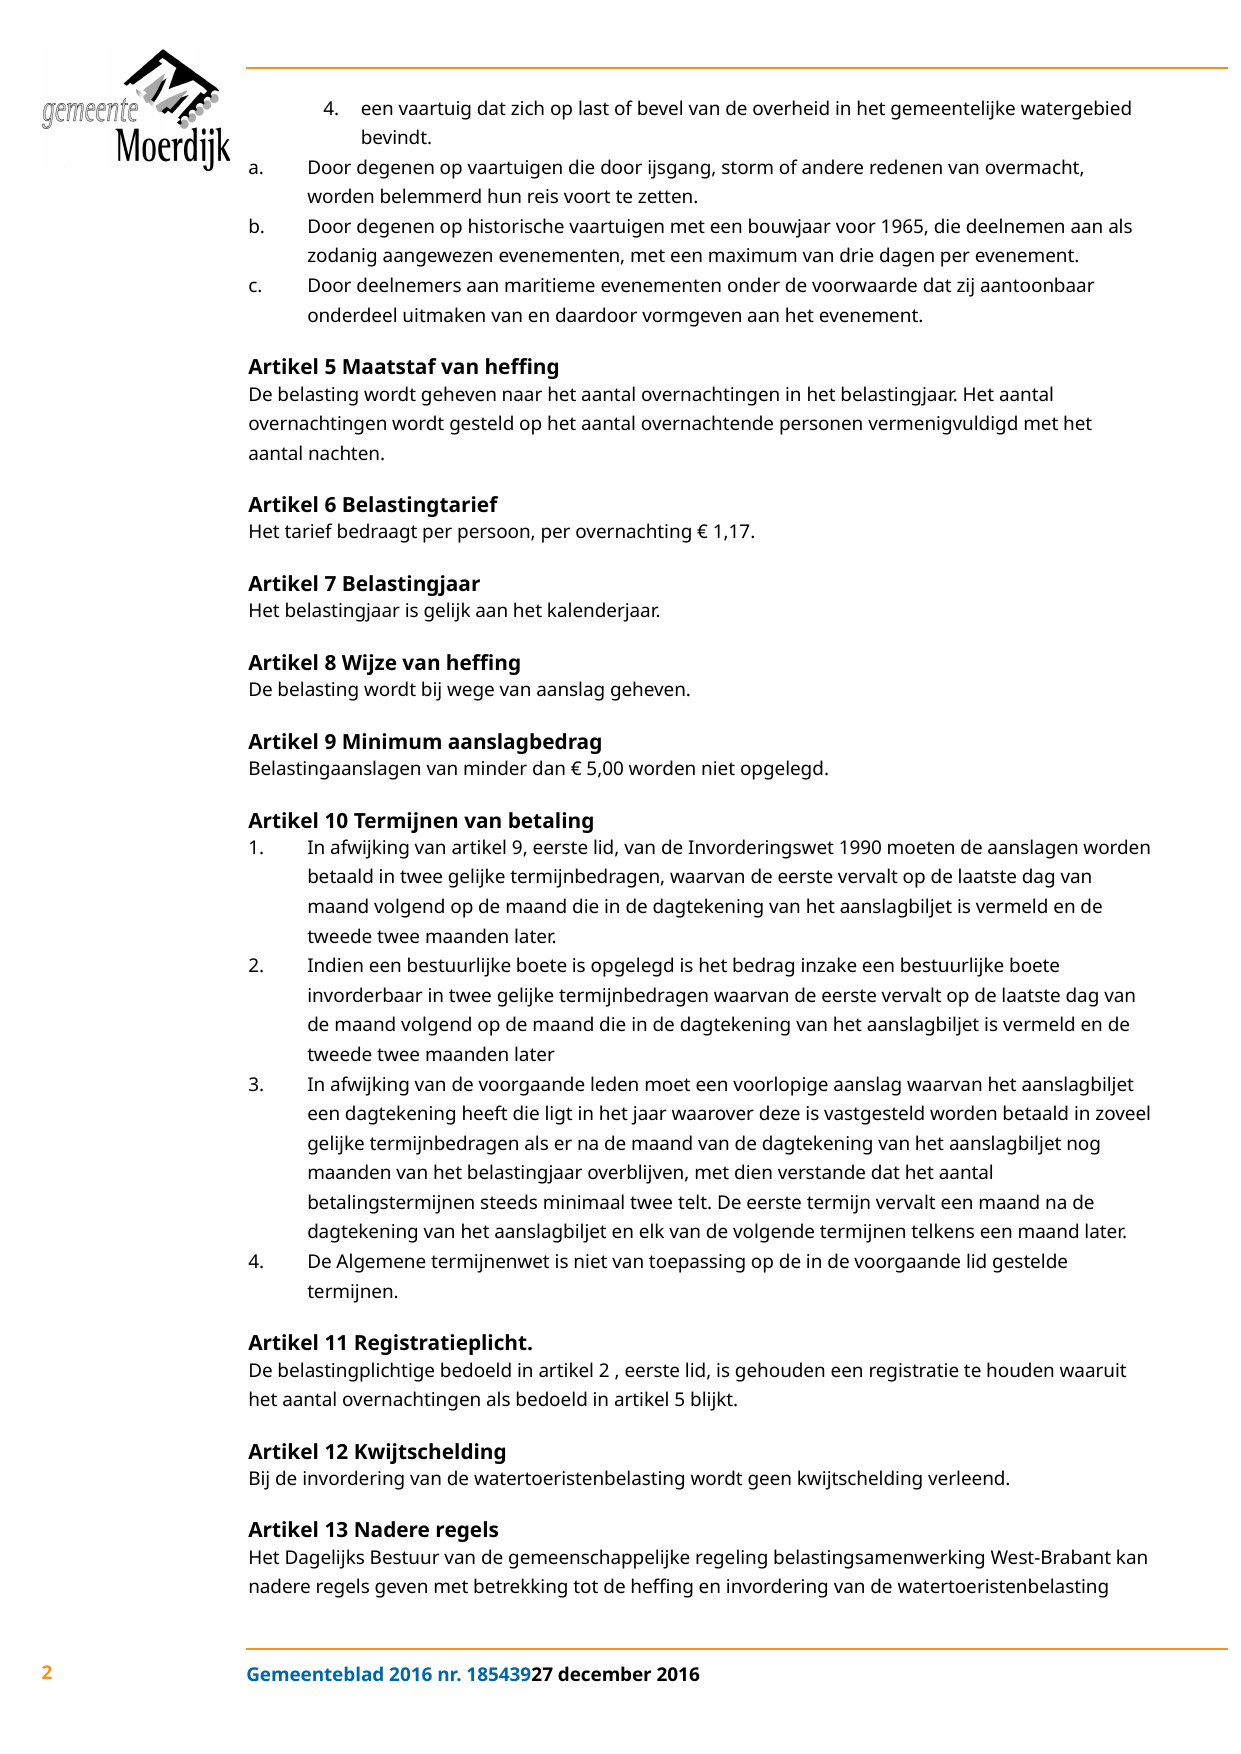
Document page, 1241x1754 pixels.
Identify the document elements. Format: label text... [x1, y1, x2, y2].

list Door degenen op vaartuigen die door ijsgang, storm of andere redenen van overmacht, worden belemmerd hun reis voort te zetten. [248, 154, 1152, 209]
text Artikel 5 Maatstaf van heffing [248, 352, 1152, 381]
list Indien een bestuurlijke boete is opgelegd is het bedrag inzake een bestuurlijke boete invorderbaar in twee gelijke termijnbedragen waarvan de eerste vervalt op de laatste dag van de maand volgend op de maand die in de dagtekening van het aanslagbiljet is vermeld en de tweede twee maanden later [248, 952, 1152, 1067]
list een vaartuig dat zich op last of bevel van de overheid in het gemeentelijke watergebied bevindt. [323, 95, 1152, 150]
text De belasting wordt geheven naar het aantal overnachtingen in het belastingjaar. Het aantal overnachtingen wordt gesteld op het aantal overnachtende personen vermenigvuldigd met het aantal nachten. [248, 381, 1152, 466]
text Artikel 11 Registratieplicht. [248, 1328, 1152, 1357]
text Het Dagelijks Bestuur van de gemeenschappelijke regeling belastingsamenwerking West-Brabant kan nadere regels geven met betrekking tot de heffing en invordering van de watertoeristenbelasting [248, 1544, 1152, 1599]
text Artikel 7 Belastingjaar [248, 569, 1152, 598]
list Door degenen op historische vaartuigen met een bouwjaar voor 1965, die deelnemen aan als zodanig aangewezen evenementen, met een maximum van drie dagen per evenement. [248, 213, 1152, 268]
text De belasting wordt bij wege van aanslag geheven. [248, 676, 1152, 702]
text Artikel 8 Wijze van heffing [248, 648, 1152, 676]
text Het tarief bedraagt per persoon, per overnachting € 1,17. [248, 519, 1152, 544]
list De Algemene termijnenwet is niet van toepassing op de in de voorgaande lid gestelde termijnen. [248, 1248, 1152, 1304]
text Artikel 9 Minimum aanslagbedrag [248, 727, 1152, 755]
list In afwijking van artikel 9, eerste lid, van de Invorderingswet 1990 moeten de aanslagen worden betaald in twee gelijke termijnbedragen, waarvan de eerste vervalt op de laatste dag van maand volgend op de maand die in de dagtekening van het aanslagbiljet is vermeld en de tweede twee maanden later. [248, 834, 1152, 949]
picture [41, 47, 231, 172]
text De belastingplichtige bedoeld in artikel 2 , eerste lid, is gehouden een registratie te houden waaruit het aantal overnachtingen als bedoeld in artikel 5 blijkt. [248, 1357, 1152, 1412]
text Belastingaanslagen van minder dan € 5,00 worden niet opgelegd. [248, 755, 1152, 781]
text Artikel 13 Nadere regels [248, 1516, 1152, 1544]
list Door deelnemers aan maritieme evenementen onder de voorwaarde dat zij aantoonbaar onderdeel uitmaken van en daardoor vormgeven aan het evenement. [248, 272, 1152, 328]
text Artikel 10 Termijnen van betaling [248, 806, 1152, 834]
text Het belastingjaar is gelijk aan het kalenderjaar. [248, 598, 1152, 623]
text Artikel 12 Kwijtschelding [248, 1437, 1152, 1465]
text Bij de invordering van de watertoeristenbelasting wordt geen kwijtschelding verleend. [248, 1465, 1152, 1491]
text Artikel 6 Belastingtarief [248, 490, 1152, 519]
list In afwijking van de voorgaande leden moet een voorlopige aanslag waarvan het aanslagbiljet een dagtekening heeft die ligt in het jaar waarover deze is vastgesteld worden betaald in zoveel gelijke termijnbedragen als er na de maand van de dagtekening van het aanslagbiljet nog maanden van het belastingjaar overblijven, met dien verstande dat het aantal betalingstermijnen steeds minimaal twee telt. De eerste termijn vervalt een maand na de dagtekening van het aanslagbiljet en elk van de volgende termijnen telkens een maand later. [248, 1071, 1152, 1244]
